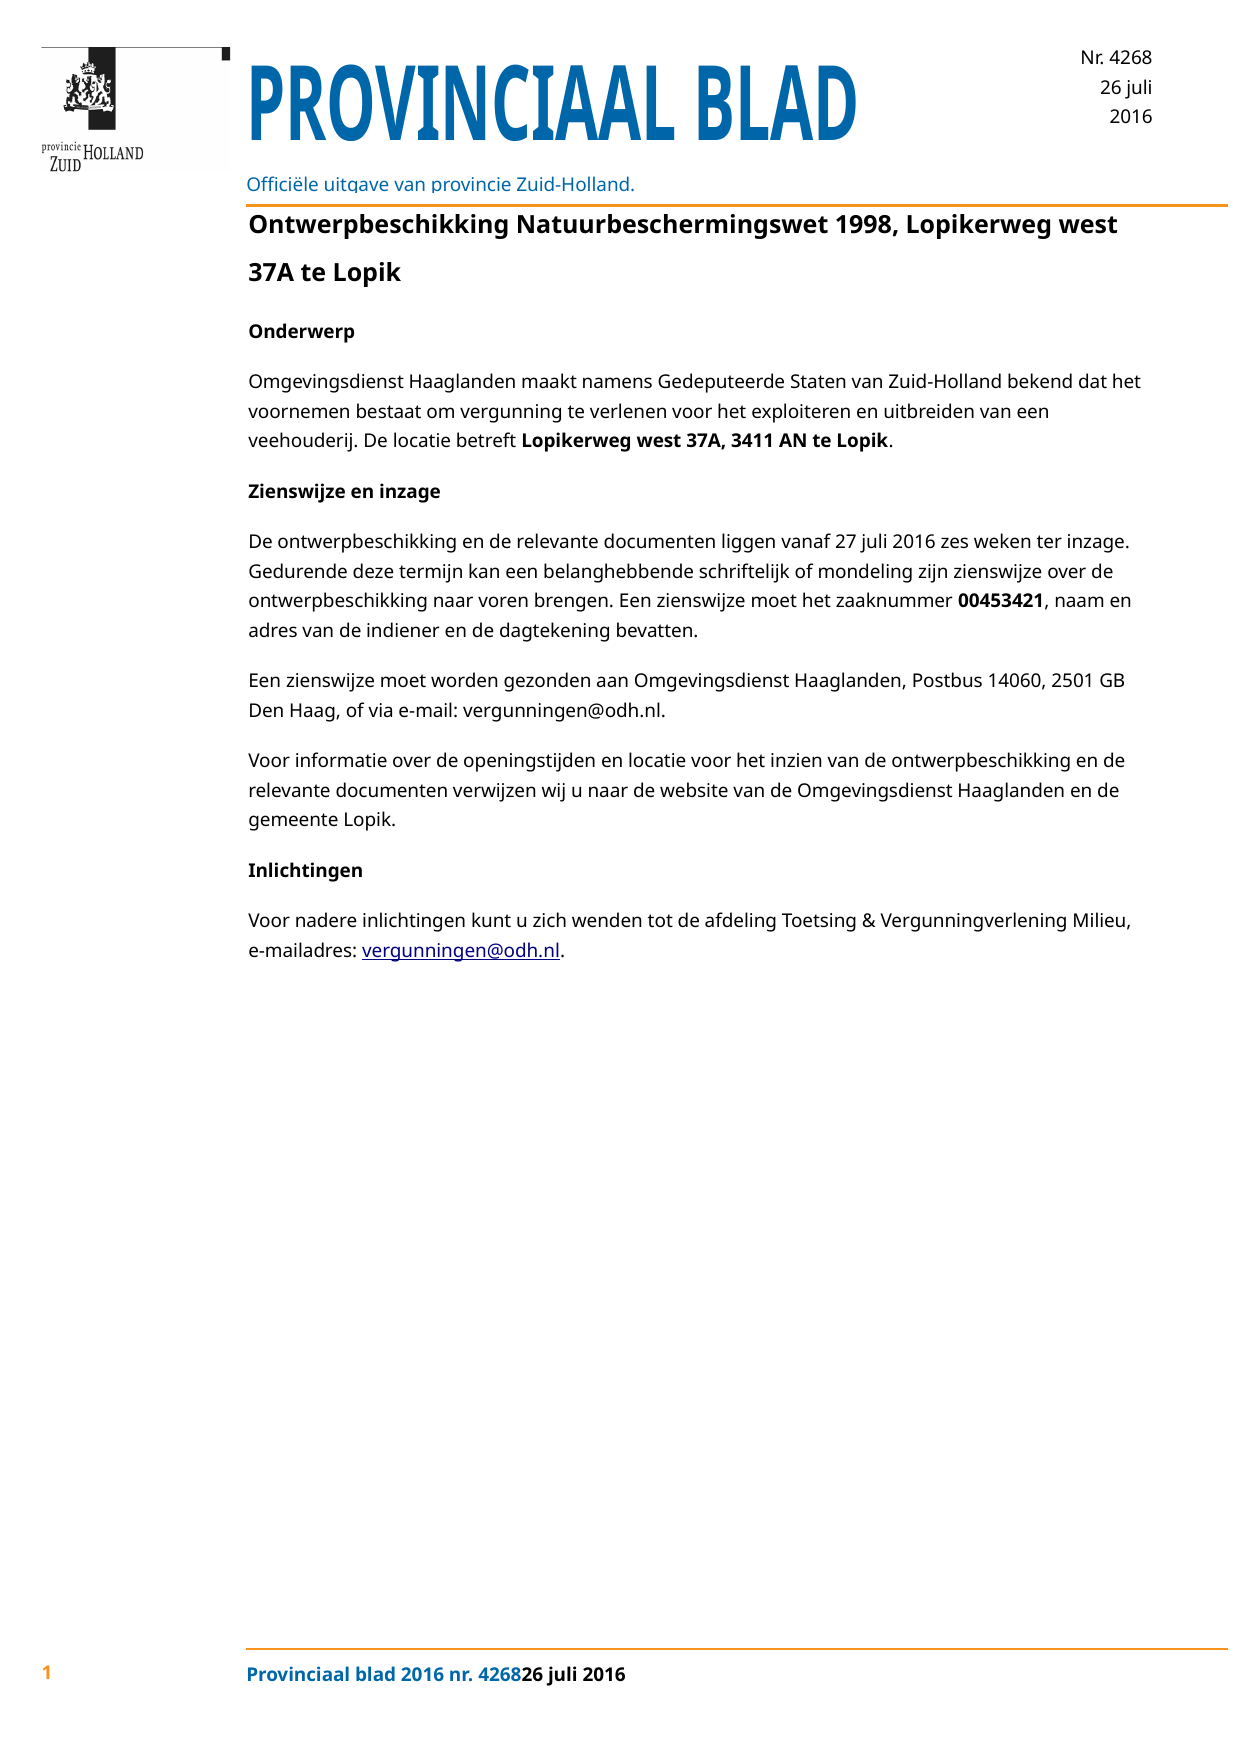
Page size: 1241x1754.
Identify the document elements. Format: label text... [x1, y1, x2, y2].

text Onderwerp [248, 318, 1152, 344]
text De ontwerpbeschikking en de relevante documenten liggen vanaf 27 juli 2016 zes weken ter inzage. Gedurende deze termijn kan een belanghebbende schriftelijk of mondeling zijn zienswijze over de ontwerpbeschikking naar voren brengen. Een zienswijze moet het zaaknummer 00453421, naam en adres van de indiener en de dagtekening bevatten. [248, 528, 1152, 643]
text Een zienswijze moet worden gezonden aan Omgevingsdienst Haaglanden, Postbus 14060, 2501 GB Den Haag, of via e-mail: vergunningen@odh.nl. [248, 667, 1152, 723]
text Zienswijze en inzage [248, 478, 1152, 504]
picture [41, 47, 231, 172]
text Voor nadere inlichtingen kunt u zich wenden tot de afdeling Toetsing & Vergunningverlening Milieu, e-mailadres: vergunningen@odh.nl. [248, 907, 1152, 963]
text Omgevingsdienst Haaglanden maakt namens Gedeputeerde Staten van Zuid-Holland bekend dat het voornemen bestaat om vergunning te verlenen voor het exploiteren en uitbreiden van een veehouderij. De locatie betreft Lopikerweg west 37A, 3411 AN te Lopik. [248, 368, 1152, 453]
text Voor informatie over de openingstijden en locatie voor het inzien van de ontwerpbeschikking en de relevante documenten verwijzen wij u naar de website van de Omgevingsdienst Haaglanden en de gemeente Lopik. [248, 747, 1152, 832]
text Inlichtingen [248, 857, 1152, 883]
text Ontwerpbeschikking Natuurbeschermingswet 1998, Lopikerweg west 37A te Lopik [248, 207, 1152, 288]
